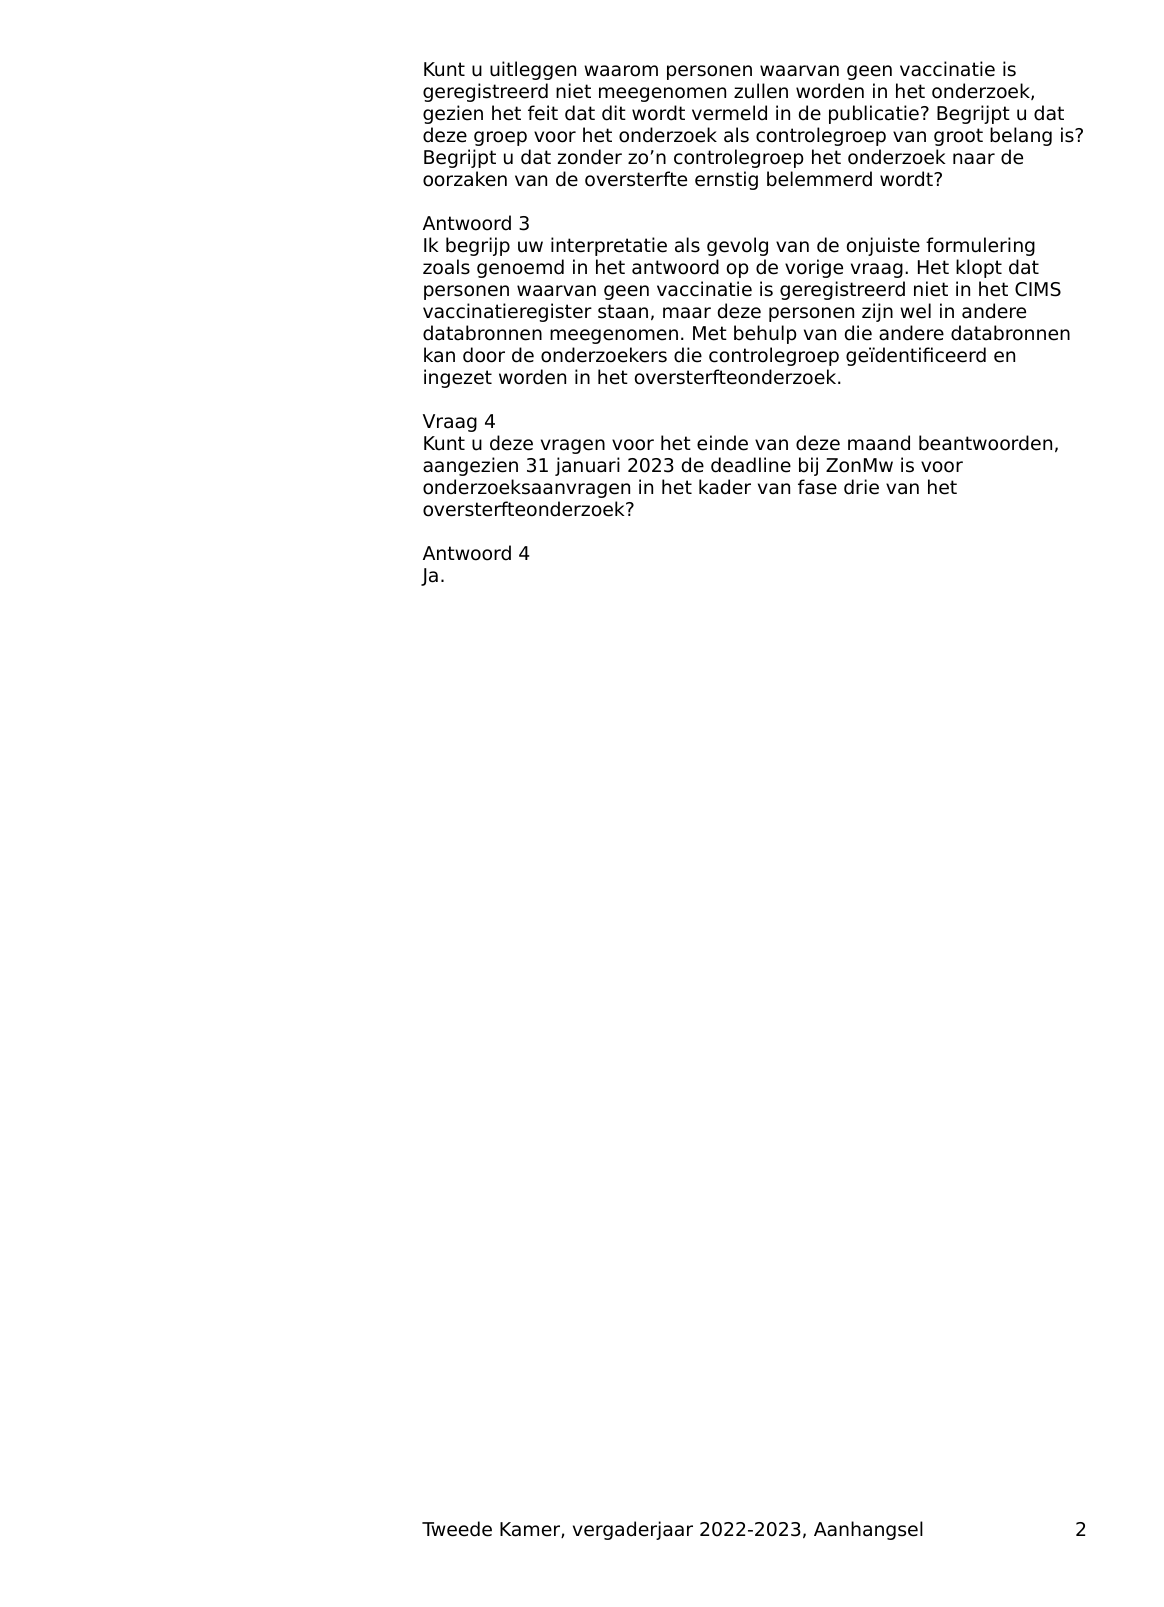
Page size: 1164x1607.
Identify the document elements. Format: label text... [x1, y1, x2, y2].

text Ja. [422, 565, 1087, 587]
text Antwoord 4 [422, 543, 1087, 565]
text Vraag 4 [422, 411, 1087, 433]
text Kunt u deze vragen voor het einde van deze maand beantwoorden, aangezien 31 januari 2023 de deadline bij ZonMw is voor onderzoeksaanvragen in het kader van fase drie van het oversterfteonderzoek? [422, 433, 1087, 521]
text Kunt u uitleggen waarom personen waarvan geen vaccinatie is geregistreerd niet meegenomen zullen worden in het onderzoek, gezien het feit dat dit wordt vermeld in de publicatie? Begrijpt u dat deze groep voor het onderzoek als controlegroep van groot belang is? Begrijpt u dat zonder zo’n controlegroep het onderzoek naar de oorzaken van de oversterfte ernstig belemmerd wordt? [422, 59, 1087, 191]
text Antwoord 3 [422, 213, 1087, 235]
text Ik begrijp uw interpretatie als gevolg van de onjuiste formulering zoals genoemd in het antwoord op de vorige vraag. Het klopt dat personen waarvan geen vaccinatie is geregistreerd niet in het CIMS vaccinatieregister staan, maar deze personen zijn wel in andere databronnen meegenomen. Met behulp van die andere databronnen kan door de onderzoekers die controlegroep geïdentificeerd en ingezet worden in het oversterfteonderzoek. [422, 235, 1087, 389]
